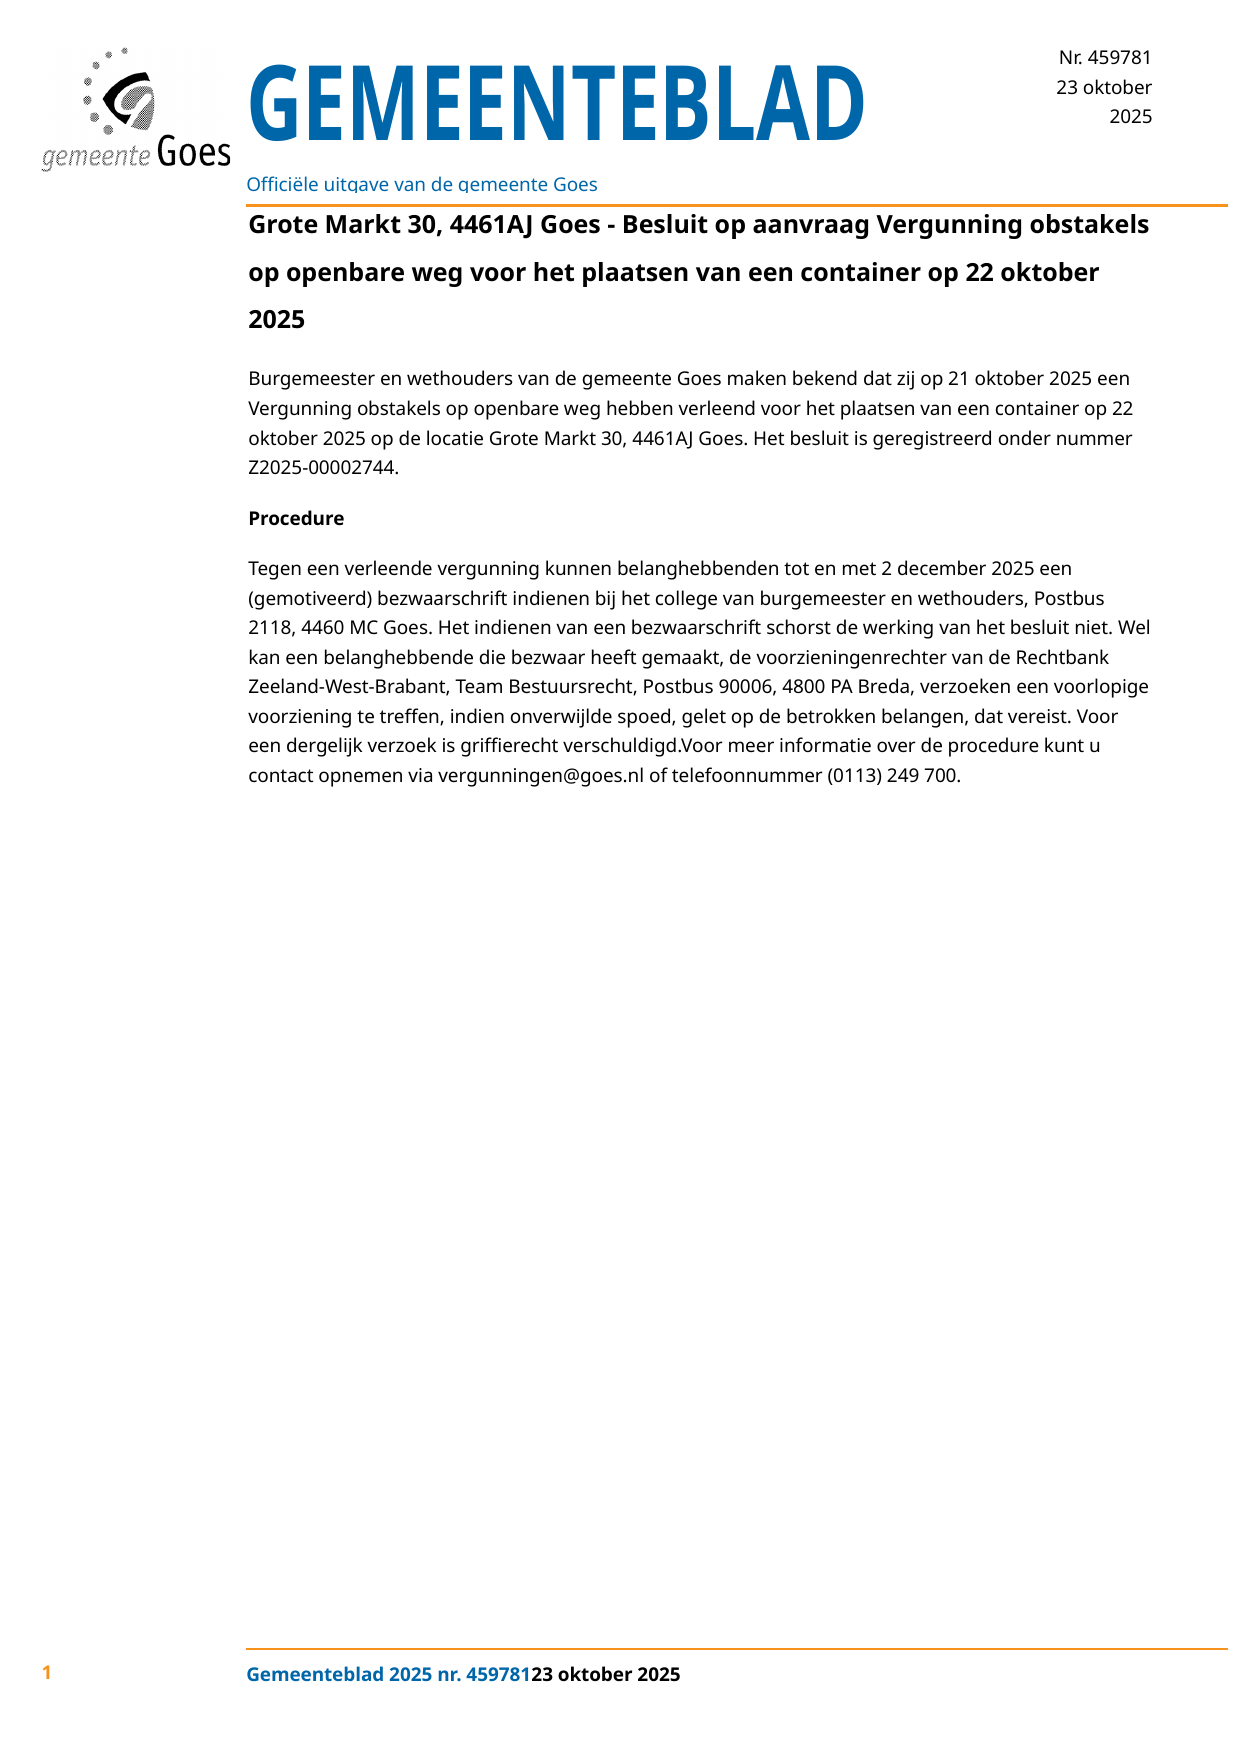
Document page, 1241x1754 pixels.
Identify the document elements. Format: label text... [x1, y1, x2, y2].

text Burgemeester en wethouders van de gemeente Goes maken bekend dat zij op 21 oktober 2025 een Vergunning obstakels op openbare weg hebben verleend voor het plaatsen van een container op 22 oktober 2025 op de locatie Grote Markt 30, 4461AJ Goes. Het besluit is geregistreerd onder nummer Z2025-00002744. [248, 366, 1152, 480]
text Grote Markt 30, 4461AJ Goes - Besluit op aanvraag Vergunning obstakels op openbare weg voor het plaatsen van een container op 22 oktober 2025 [248, 207, 1152, 336]
text Procedure [248, 505, 1152, 530]
picture [41, 47, 231, 172]
text Tegen een verleende vergunning kunnen belanghebbenden tot en met 2 december 2025 een (gemotiveerd) bezwaarschrift indienen bij het college van burgemeester en wethouders, Postbus 2118, 4460 MC Goes. Het indienen van een bezwaarschrift schorst de werking van het besluit niet. Wel kan een belanghebbende die bezwaar heeft gemaakt, de voorzieningenrechter van de Rechtbank Zeeland-West-Brabant, Team Bestuursrecht, Postbus 90006, 4800 PA Breda, verzoeken een voorlopige voorziening te treffen, indien onverwijlde spoed, gelet op de betrokken belangen, dat vereist. Voor een dergelijk verzoek is griffierecht verschuldigd.Voor meer informatie over de procedure kunt u contact opnemen via vergunningen@goes.nl of telefoonnummer (0113) 249 700. [248, 555, 1152, 788]
